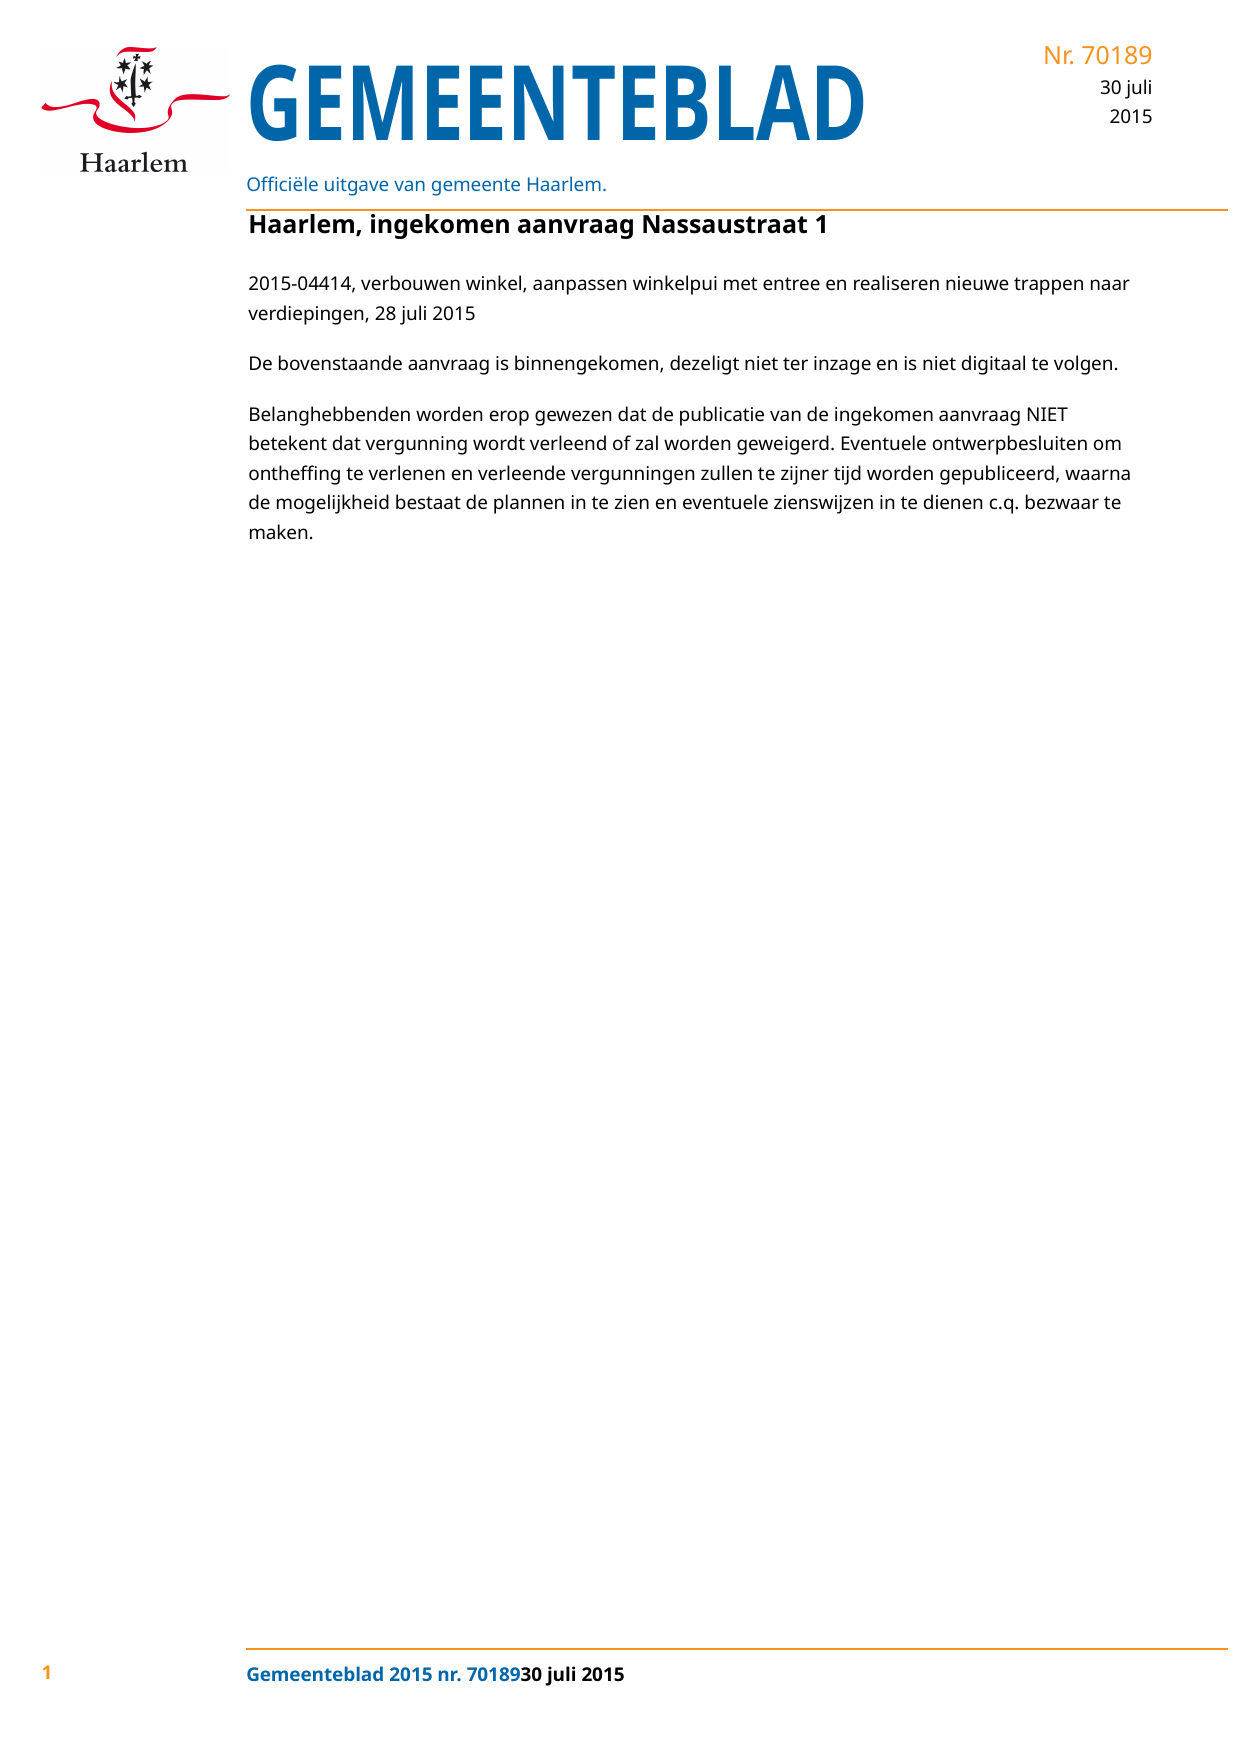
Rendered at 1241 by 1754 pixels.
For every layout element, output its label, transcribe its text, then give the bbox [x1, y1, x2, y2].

text Haarlem, ingekomen aanvraag Nassaustraat 1 [248, 211, 1152, 241]
text De bovenstaande aanvraag is binnengekomen, dezeligt niet ter inzage en is niet digitaal te volgen. [248, 350, 1152, 376]
text Belanghebbenden worden erop gewezen dat de publicatie van de ingekomen aanvraag NIET betekent dat vergunning wordt verleend of zal worden geweigerd. Eventuele ontwerpbesluiten om ontheffing te verlenen en verleende vergunningen zullen te zijner tijd worden gepubliceerd, waarna de mogelijkheid bestaat de plannen in te zien en eventuele zienswijzen in te dienen c.q. bezwaar te maken. [248, 401, 1152, 545]
text 2015-04414, verbouwen winkel, aanpassen winkelpui met entree en realiseren nieuwe trappen naar verdiepingen, 28 juli 2015 [248, 270, 1152, 326]
picture [41, 47, 231, 172]
